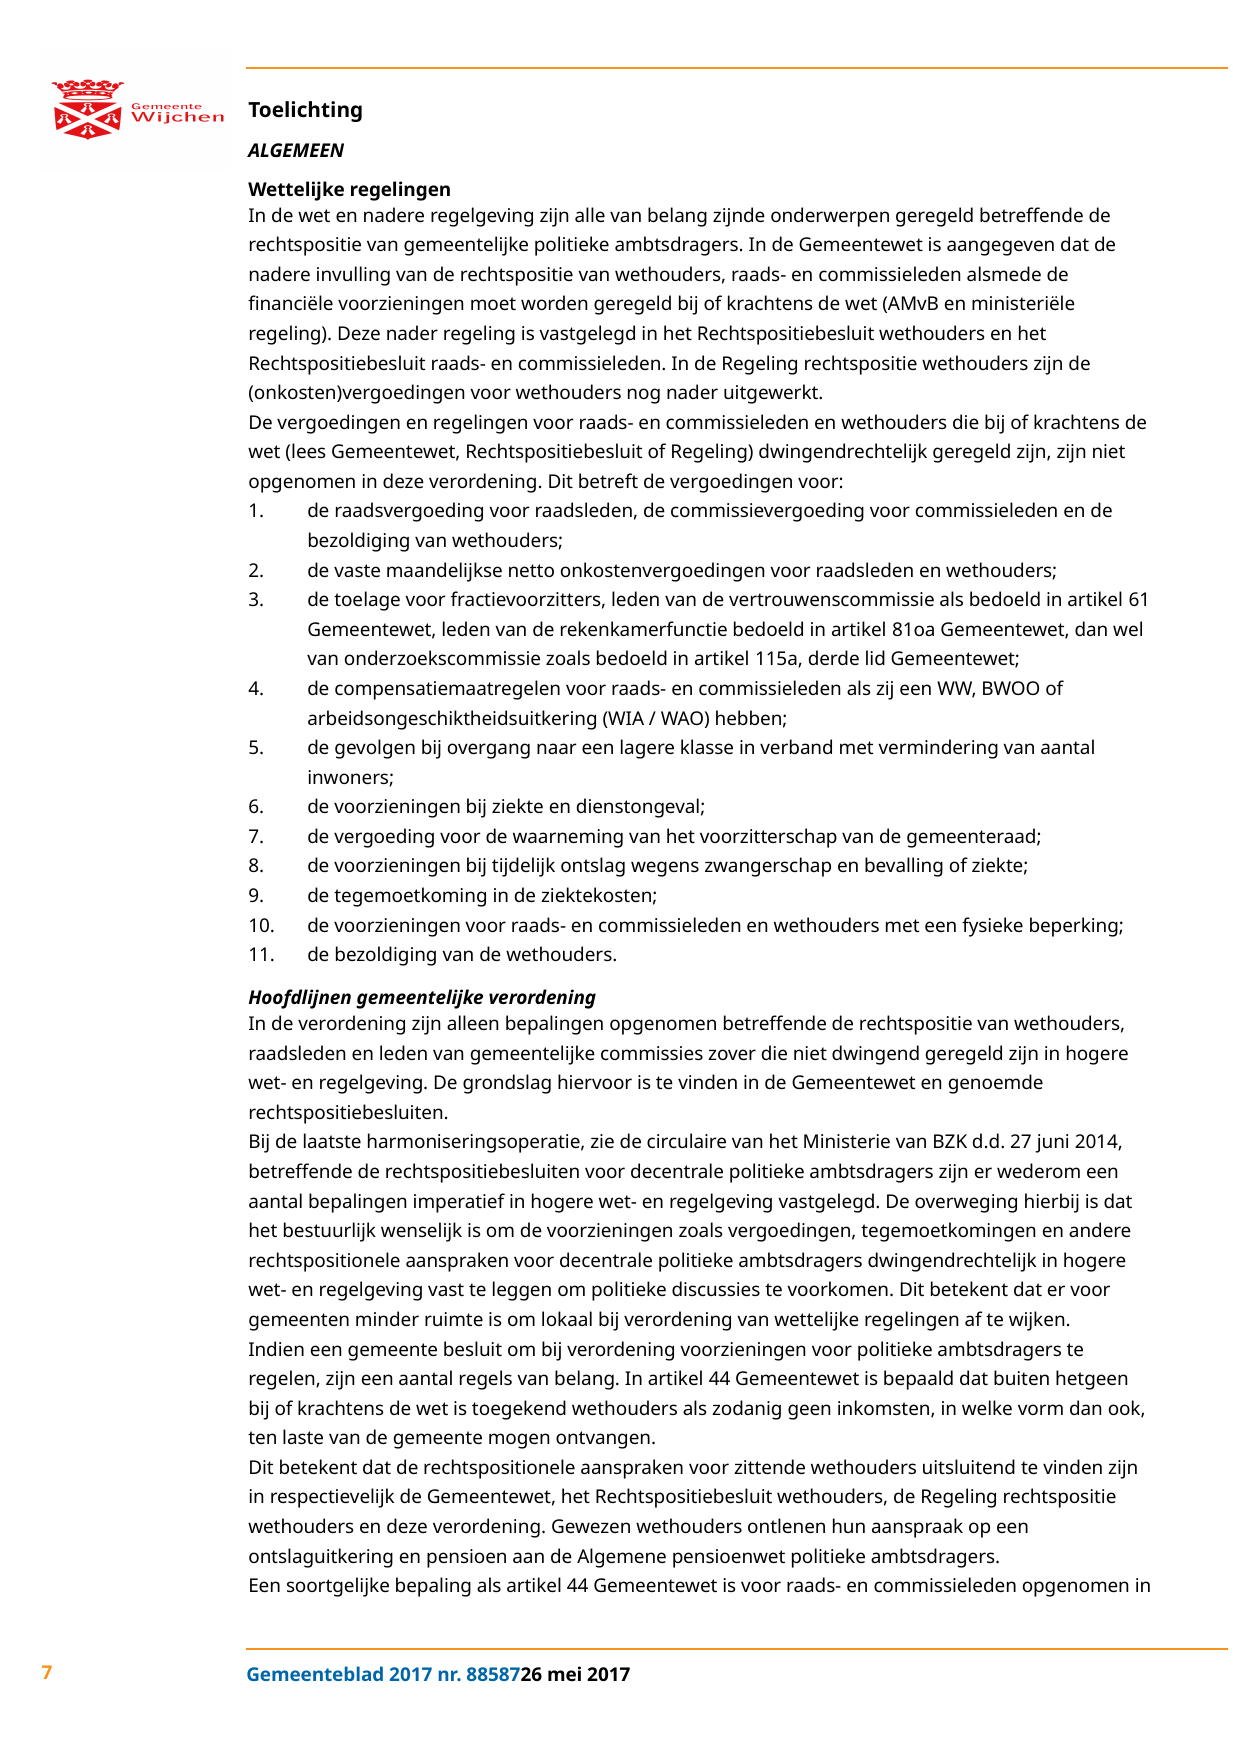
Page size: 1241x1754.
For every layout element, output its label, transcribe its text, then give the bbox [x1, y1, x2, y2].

text In de wet en nadere regelgeving zijn alle van belang zijnde onderwerpen geregeld betreffende de rechtspositie van gemeentelijke politieke ambtsdragers. In de Gemeentewet is aangegeven dat de nadere invulling van de rechtspositie van wethouders, raads- en commissieleden alsmede de financiële voorzieningen moet worden geregeld bij of krachtens de wet (AMvB en ministeriële regeling). Deze nader regeling is vastgelegd in het Rechtspositiebesluit wethouders en het Rechtspositiebesluit raads- en commissieleden. In de Regeling rechtspositie wethouders zijn de (onkosten)vergoedingen voor wethouders nog nader uitgewerkt. [248, 202, 1152, 405]
text Wettelijke regelingen [248, 176, 1152, 202]
text Dit betekent dat de rechtspositionele aanspraken voor zittende wethouders uitsluitend te vinden zijn in respectievelijk de Gemeentewet, het Rechtspositiebesluit wethouders, de Regeling rechtspositie wethouders en deze verordening. Gewezen wethouders ontlenen hun aanspraak op een ontslaguitkering en pensioen aan de Algemene pensioenwet politieke ambtsdragers. [248, 1454, 1152, 1568]
list de voorzieningen bij ziekte en dienstongeval; [248, 793, 1152, 819]
list de raadsvergoeding voor raadsleden, de commissievergoeding voor commissieleden en de bezoldiging van wethouders; [248, 498, 1152, 553]
text De vergoedingen en regelingen voor raads- en commissieleden en wethouders die bij of krachtens de wet (lees Gemeentewet, Rechtspositiebesluit of Regeling) dwingendrechtelijk geregeld zijn, zijn niet opgenomen in deze verordening. Dit betreft de vergoedingen voor: [248, 409, 1152, 494]
list de voorzieningen voor raads- en commissieleden en wethouders met een fysieke beperking; [248, 912, 1152, 938]
list de gevolgen bij overgang naar een lagere klasse in verband met vermindering van aantal inwoners; [248, 734, 1152, 790]
list de vaste maandelijkse netto onkostenvergoedingen voor raadsleden en wethouders; [248, 557, 1152, 583]
text Indien een gemeente besluit om bij verordening voorzieningen voor politieke ambtsdragers te regelen, zijn een aantal regels van belang. In artikel 44 Gemeentewet is bepaald dat buiten hetgeen bij of krachtens de wet is toegekend wethouders als zodanig geen inkomsten, in welke vorm dan ook, ten laste van de gemeente mogen ontvangen. [248, 1336, 1152, 1450]
picture [41, 47, 231, 172]
list de toelage voor fractievoorzitters, leden van de vertrouwenscommissie als bedoeld in artikel 61 Gemeentewet, leden van de rekenkamerfunctie bedoeld in artikel 81oa Gemeentewet, dan wel van onderzoekscommissie zoals bedoeld in artikel 115a, derde lid Gemeentewet; [248, 586, 1152, 671]
list de tegemoetkoming in de ziektekosten; [248, 882, 1152, 908]
text In de verordening zijn alleen bepalingen opgenomen betreffende de rechtspositie van wethouders, raadsleden en leden van gemeentelijke commissies zover die niet dwingend geregeld zijn in hogere wet- en regelgeving. De grondslag hiervoor is te vinden in de Gemeentewet en genoemde rechtspositiebesluiten. [248, 1010, 1152, 1125]
list de compensatiemaatregelen voor raads- en commissieleden als zij een WW, BWOO of arbeidsongeschiktheidsuitkering (WIA / WAO) hebben; [248, 675, 1152, 731]
text Hoofdlijnen gemeentelijke verordening [248, 984, 1152, 1010]
text Bij de laatste harmoniseringsoperatie, zie de circulaire van het Ministerie van BZK d.d. 27 juni 2014, betreffende de rechtspositiebesluiten voor decentrale politieke ambtsdragers zijn er wederom een aantal bepalingen imperatief in hogere wet- en regelgeving vastgelegd. De overweging hierbij is dat het bestuurlijk wenselijk is om de voorzieningen zoals vergoedingen, tegemoetkomingen en andere rechtspositionele aanspraken voor decentrale politieke ambtsdragers dwingendrechtelijk in hogere wet- en regelgeving vast te leggen om politieke discussies te voorkomen. Dit betekent dat er voor gemeenten minder ruimte is om lokaal bij verordening van wettelijke regelingen af te wijken. [248, 1129, 1152, 1332]
text Toelichting [248, 95, 1152, 123]
list de vergoeding voor de waarneming van het voorzitterschap van de gemeenteraad; [248, 823, 1152, 849]
list de voorzieningen bij tijdelijk ontslag wegens zwangerschap en bevalling of ziekte; [248, 853, 1152, 878]
list de bezoldiging van de wethouders. [248, 941, 1152, 967]
text ALGEMEEN [248, 137, 1152, 163]
text Een soortgelijke bepaling als artikel 44 Gemeentewet is voor raads- en commissieleden opgenomen in [248, 1572, 1152, 1598]
